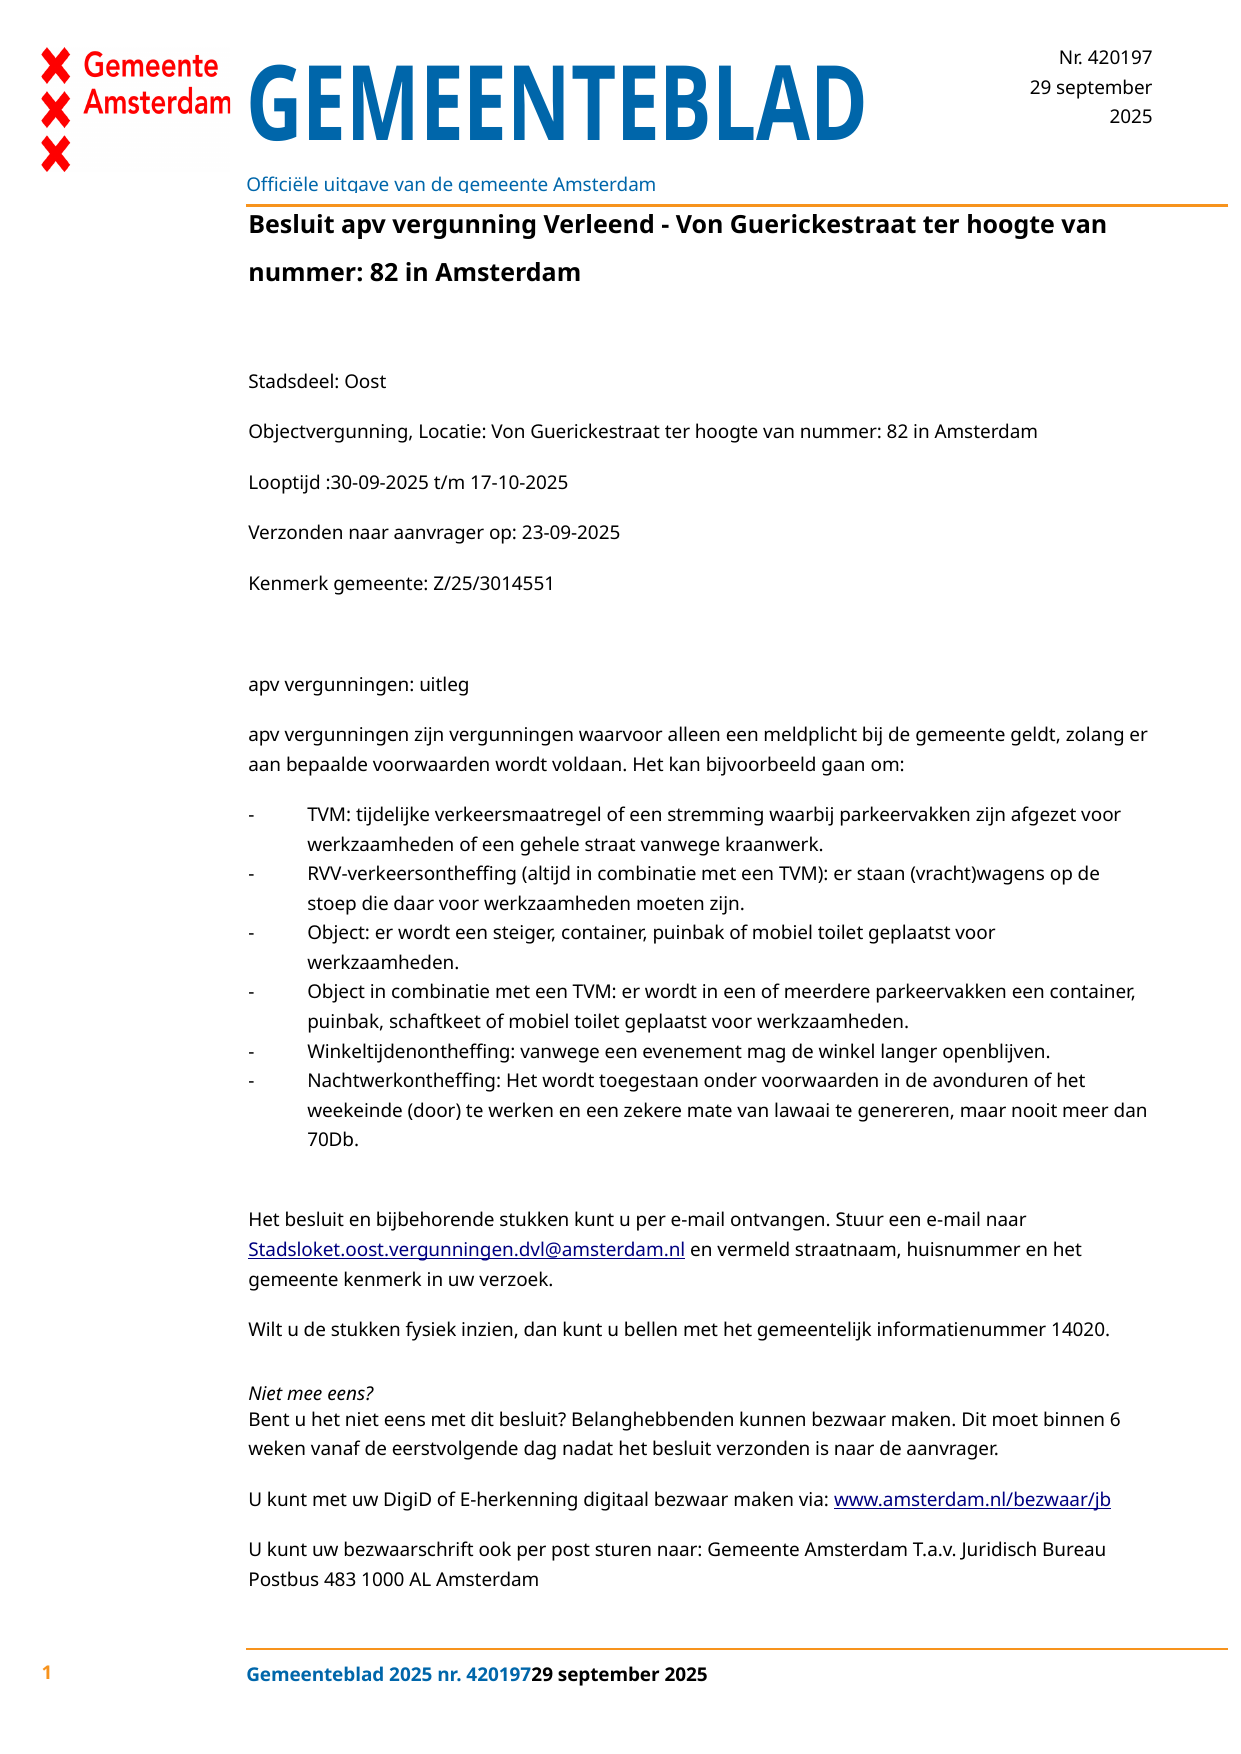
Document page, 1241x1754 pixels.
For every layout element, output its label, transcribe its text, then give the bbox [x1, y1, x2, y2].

list Object in combinatie met een TVM: er wordt in een of meerdere parkeervakken een container, puinbak, schaftkeet of mobiel toilet geplaatst voor werkzaamheden. [248, 979, 1152, 1034]
text Looptijd :30-09-2025 t/m 17-10-2025 [248, 469, 1152, 495]
text Stadsdeel: Oost [248, 368, 1152, 394]
text U kunt met uw DigiD of E-herkenning digitaal bezwaar maken via: www.amsterdam.nl/bezwaar/jb [248, 1486, 1152, 1512]
text Het besluit en bijbehorende stukken kunt u per e-mail ontvangen. Stuur een e-mail naar Stadsloket.oost.vergunningen.dvl@amsterdam.nl en vermeld straatnaam, huisnummer en het gemeente kenmerk in uw verzoek. [248, 1207, 1152, 1292]
text Wilt u de stukken fysiek inzien, dan kunt u bellen met het gemeentelijk informatienummer 14020. [248, 1316, 1152, 1342]
text Besluit apv vergunning Verleend - Von Guerickestraat ter hoogte van nummer: 82 in Amsterdam [248, 207, 1152, 288]
text Niet mee eens? [248, 1380, 1152, 1406]
text Objectvergunning, Locatie: Von Guerickestraat ter hoogte van nummer: 82 in Amsterdam [248, 419, 1152, 444]
list Nachtwerkontheffing: Het wordt toegestaan onder voorwaarden in de avonduren of het weekeinde (door) te werken en een zekere mate van lawaai te genereren, maar nooit meer dan 70Db. [248, 1067, 1152, 1152]
list RVV-verkeersontheffing (altijd in combinatie met een TVM): er staan (vracht)wagens op de stoep die daar voor werkzaamheden moeten zijn. [248, 860, 1152, 916]
list Object: er wordt een steiger, container, puinbak of mobiel toilet geplaatst voor werkzaamheden. [248, 919, 1152, 975]
text Verzonden naar aanvrager op: 23-09-2025 [248, 519, 1152, 545]
text apv vergunningen: uitleg [248, 671, 1152, 697]
text Bent u het niet eens met dit besluit? Belanghebbenden kunnen bezwaar maken. Dit moet binnen 6 weken vanaf de eerstvolgende dag nadat het besluit verzonden is naar de aanvrager. [248, 1406, 1152, 1461]
text U kunt uw bezwaarschrift ook per post sturen naar: Gemeente Amsterdam T.a.v. Juridisch Bureau Postbus 483 1000 AL Amsterdam [248, 1536, 1152, 1592]
text apv vergunningen zijn vergunningen waarvoor alleen een meldplicht bij de gemeente geldt, zolang er aan bepaalde voorwaarden wordt voldaan. Het kan bijvoorbeeld gaan om: [248, 721, 1152, 777]
text Kenmerk gemeente: Z/25/3014551 [248, 570, 1152, 596]
list TVM: tijdelijke verkeersmaatregel of een stremming waarbij parkeervakken zijn afgezet voor werkzaamheden of een gehele straat vanwege kraanwerk. [248, 801, 1152, 857]
list Winkeltijdenontheffing: vanwege een evenement mag de winkel langer openblijven. [248, 1038, 1152, 1064]
picture [41, 47, 231, 172]
